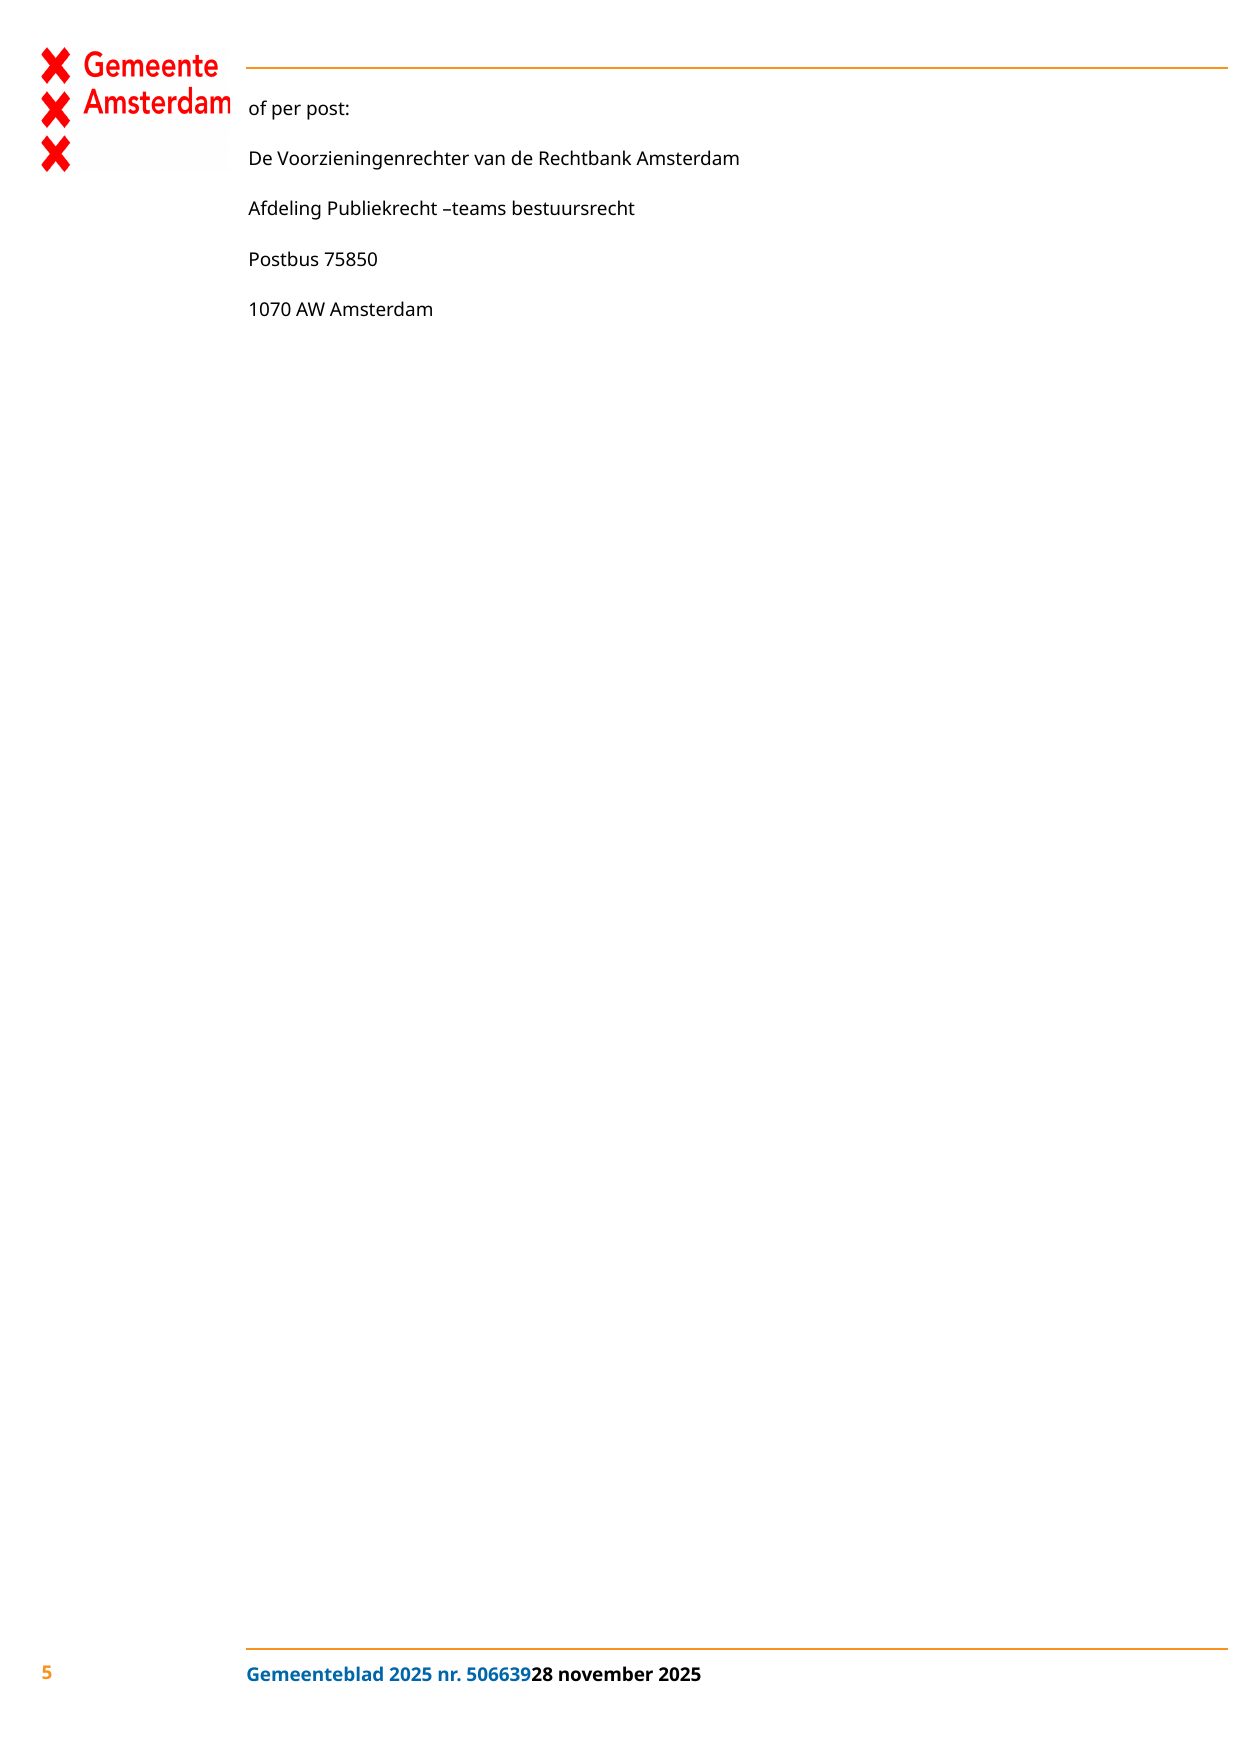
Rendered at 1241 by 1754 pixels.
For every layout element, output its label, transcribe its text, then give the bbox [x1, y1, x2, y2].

picture [41, 47, 231, 172]
text of per post: [248, 95, 1152, 121]
text 1070 AW Amsterdam [248, 296, 1152, 322]
text Postbus 75850 [248, 246, 1152, 272]
text Afdeling Publiekrecht –teams bestuursrecht [248, 196, 1152, 221]
text De Voorzieningenrechter van de Rechtbank Amsterdam [248, 145, 1152, 171]
